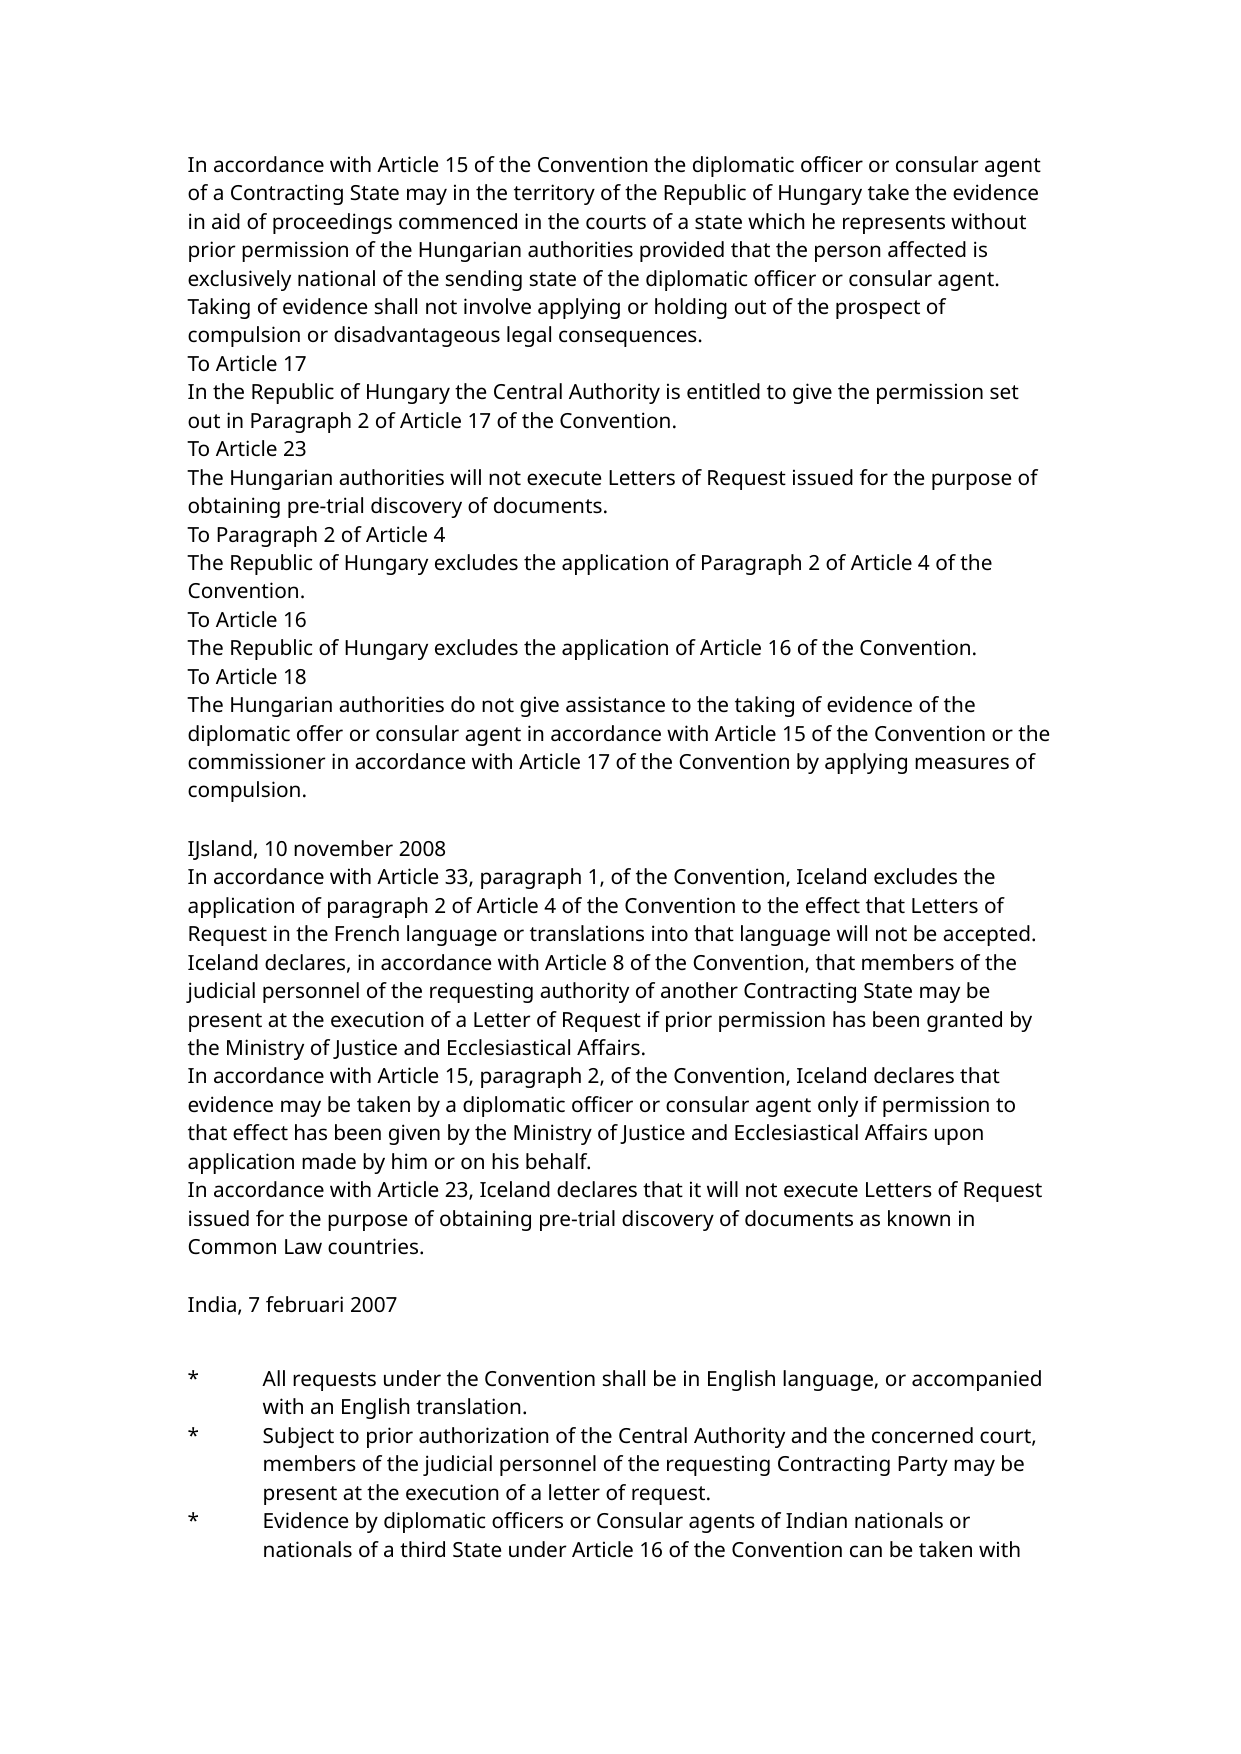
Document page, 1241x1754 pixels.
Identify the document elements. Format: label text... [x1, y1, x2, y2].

text India, 7 februari 2007 [187, 1291, 1053, 1319]
text To Article 23 [187, 434, 1053, 463]
text In accordance with Article 23, Iceland declares that it will not execute Letters of Request issued for the purpose of obtaining pre-trial discovery of documents as known in Common Law countries. [187, 1175, 1053, 1261]
text To Article 17 [187, 349, 1053, 377]
text In accordance with Article 33, paragraph 1, of the Convention, Iceland excludes the application of paragraph 2 of Article 4 of the Convention to the effect that Letters of Request in the French language or translations into that language will not be accepted. [187, 862, 1053, 948]
text The Republic of Hungary excludes the application of Paragraph 2 of Article 4 of the Convention. [187, 548, 1053, 605]
list Evidence by diplomatic officers or Consular agents of Indian nationals or nationals of a third State under Article 16 of the Convention can be taken with [187, 1506, 1053, 1563]
text To Paragraph 2 of Article 4 [187, 520, 1053, 548]
text In the Republic of Hungary the Central Authority is entitled to give the permission set out in Paragraph 2 of Article 17 of the Convention. [187, 377, 1053, 434]
text IJsland, 10 november 2008 [187, 834, 1053, 862]
text The Hungarian authorities do not give assistance to the taking of evidence of the diplomatic offer or consular agent in accordance with Article 15 of the Convention or the commissioner in accordance with Article 17 of the Convention by applying measures of compulsion. [187, 690, 1053, 804]
text To Article 16 [187, 605, 1053, 633]
text The Republic of Hungary excludes the application of Article 16 of the Convention. [187, 633, 1053, 662]
list Subject to prior authorization of the Central Authority and the concerned court, members of the judicial personnel of the requesting Contracting Party may be present at the execution of a letter of request. [187, 1421, 1053, 1506]
text The Hungarian authorities will not execute Letters of Request issued for the purpose of obtaining pre-trial discovery of documents. [187, 463, 1053, 520]
text In accordance with Article 15, paragraph 2, of the Convention, Iceland declares that evidence may be taken by a diplomatic officer or consular agent only if permission to that effect has been given by the Ministry of Justice and Ecclesiastical Affairs upon application made by him or on his behalf. [187, 1062, 1053, 1175]
text To Article 18 [187, 662, 1053, 690]
text In accordance with Article 15 of the Convention the diplomatic officer or consular agent of a Contracting State may in the territory of the Republic of Hungary take the evidence in aid of proceedings commenced in the courts of a state which he represents without prior permission of the Hungarian authorities provided that the person affected is exclusively national of the sending state of the diplomatic officer or consular agent. Taking of evidence shall not involve applying or holding out of the prospect of compulsion or disadvantageous legal consequences. [187, 150, 1053, 349]
list All requests under the Convention shall be in English language, or accompanied with an English translation. [187, 1364, 1053, 1421]
text Iceland declares, in accordance with Article 8 of the Convention, that members of the judicial personnel of the requesting authority of another Contracting State may be present at the execution of a Letter of Request if prior permission has been granted by the Ministry of Justice and Ecclesiastical Affairs. [187, 948, 1053, 1062]
